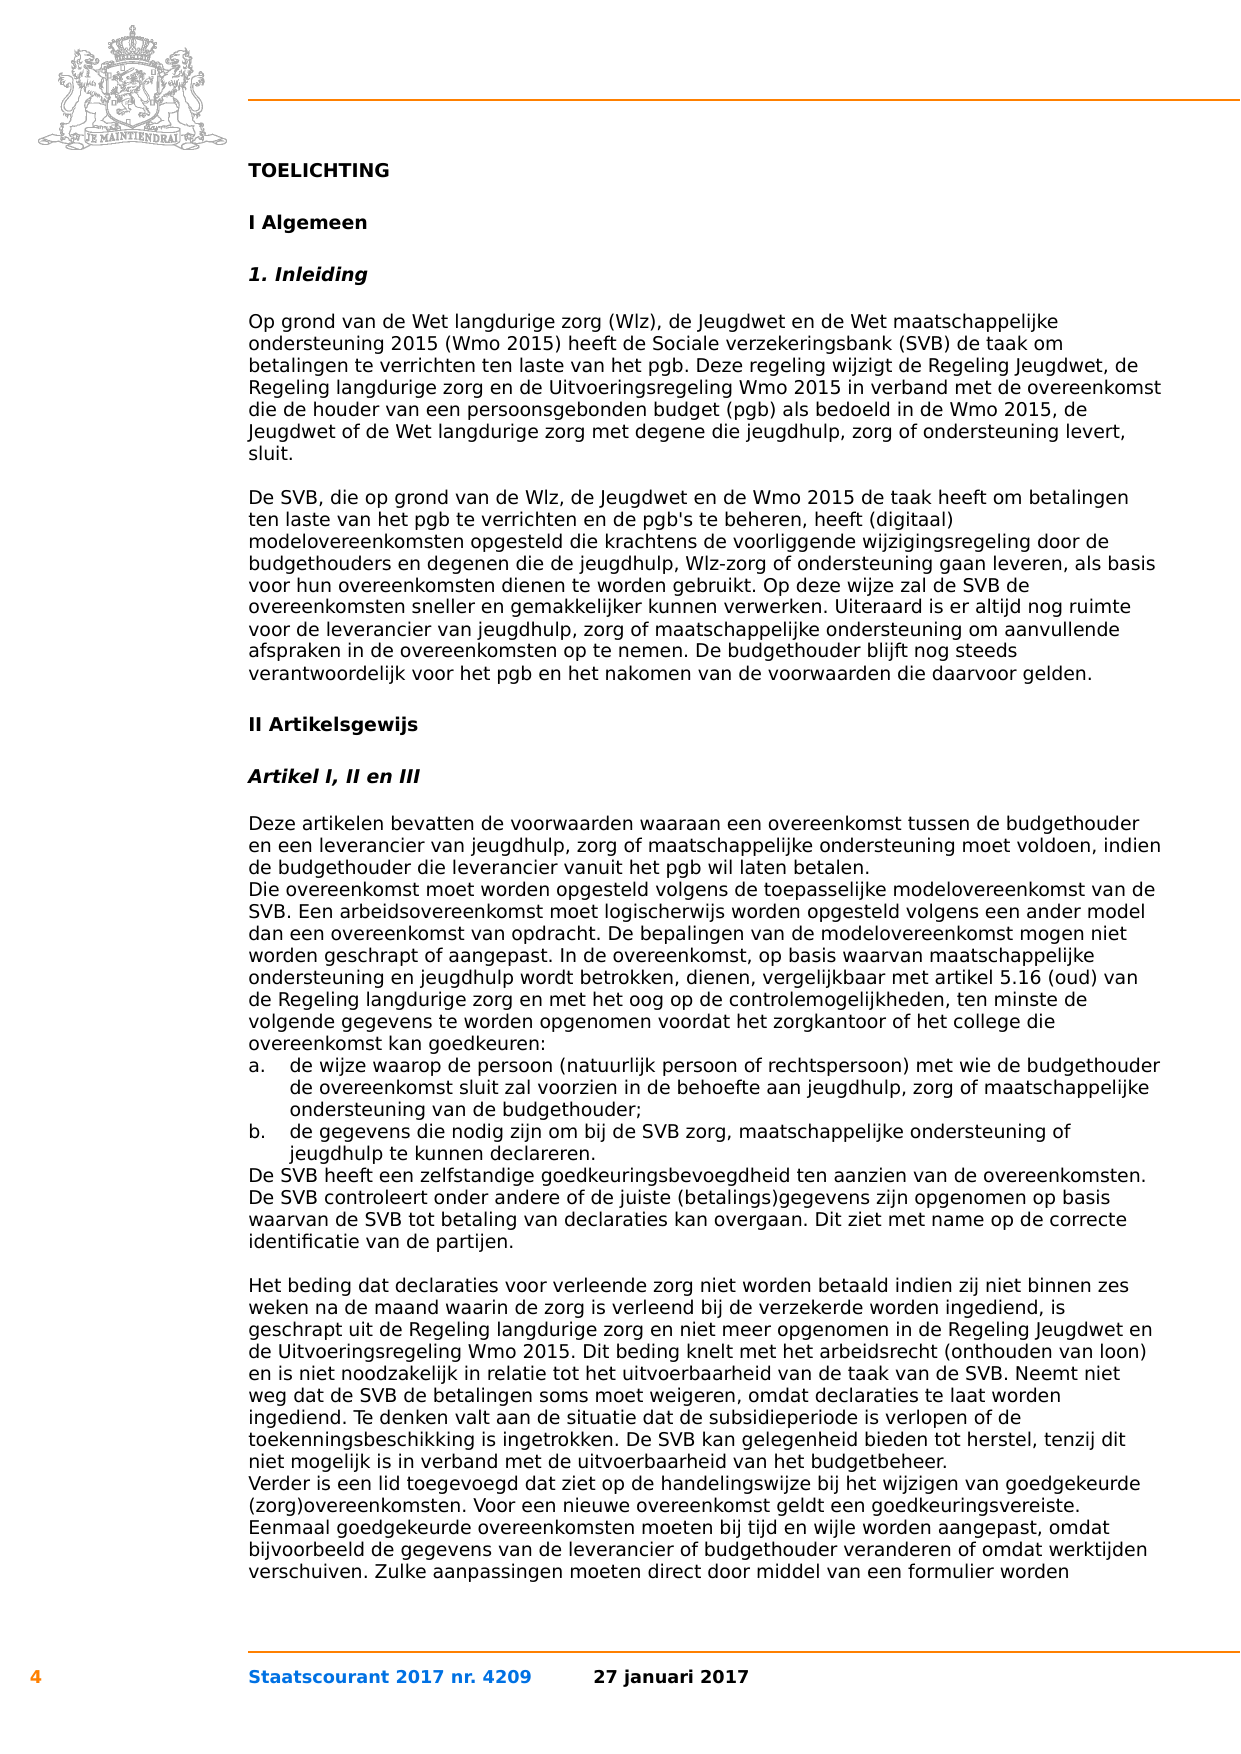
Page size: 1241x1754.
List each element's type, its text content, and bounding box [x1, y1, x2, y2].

subtitle 1. Inleiding [248, 264, 1163, 286]
subtitle I Algemeen [248, 212, 1163, 234]
text b. de gegevens die nodig zijn om bij de SVB zorg, maatschappelijke ondersteuning of jeugdhulp te kunnen declareren. [248, 1121, 1163, 1165]
picture [38, 25, 227, 150]
text Die overeenkomst moet worden opgesteld volgens de toepasselijke modelovereenkomst van de SVB. Een arbeidsovereenkomst moet logischerwijs worden opgesteld volgens een ander model dan een overeenkomst van opdracht. De bepalingen van de modelovereenkomst mogen niet worden geschrapt of aangepast. In de overeenkomst, op basis waarvan maatschappelijke ondersteuning en jeugdhulp wordt betrokken, dienen, vergelijkbaar met artikel 5.16 (oud) van de Regeling langdurige zorg en met het oog op de controlemogelijkheden, ten minste de volgende gegevens te worden opgenomen voordat het zorgkantoor of het college die overeenkomst kan goedkeuren: [248, 879, 1163, 1055]
text Deze artikelen bevatten de voorwaarden waaraan een overeenkomst tussen de budgethouder en een leverancier van jeugdhulp, zorg of maatschappelijke ondersteuning moet voldoen, indien de budgethouder die leverancier vanuit het pgb wil laten betalen. [248, 813, 1163, 879]
subtitle Artikel I, II en III [248, 766, 1163, 788]
text Het beding dat declaraties voor verleende zorg niet worden betaald indien zij niet binnen zes weken na de maand waarin de zorg is verleend bij de verzekerde worden ingediend, is geschrapt uit de Regeling langdurige zorg en niet meer opgenomen in de Regeling Jeugdwet en de Uitvoeringsregeling Wmo 2015. Dit beding knelt met het arbeidsrecht (onthouden van loon) en is niet noodzakelijk in relatie tot het uitvoerbaarheid van de taak van de SVB. Neemt niet weg dat de SVB de betalingen soms moet weigeren, omdat declaraties te laat worden ingediend. Te denken valt aan de situatie dat de subsidieperiode is verlopen of de toekenningsbeschikking is ingetrokken. De SVB kan gelegenheid bieden tot herstel, tenzij dit niet mogelijk is in verband met de uitvoerbaarheid van het budgetbeheer. [248, 1275, 1163, 1473]
text Verder is een lid toegevoegd dat ziet op de handelingswijze bij het wijzigen van goedgekeurde (zorg)overeenkomsten. Voor een nieuwe overeenkomst geldt een goedkeuringsvereiste. Eenmaal goedgekeurde overeenkomsten moeten bij tijd en wijle worden aangepast, omdat bijvoorbeeld de gegevens van de leverancier of budgethouder veranderen of omdat werktijden verschuiven. Zulke aanpassingen moeten direct door middel van een formulier worden [248, 1473, 1163, 1582]
subtitle II Artikelsgewijs [248, 714, 1163, 736]
text De SVB, die op grond van de Wlz, de Jeugdwet en de Wmo 2015 de taak heeft om betalingen ten laste van het pgb te verrichten en de pgb's te beheren, heeft (digitaal) modelovereenkomsten opgesteld die krachtens de voorliggende wijzigingsregeling door de budgethouders en degenen die de jeugdhulp, Wlz-zorg of ondersteuning gaan leveren, als basis voor hun overeenkomsten dienen te worden gebruikt. Op deze wijze zal de SVB de overeenkomsten sneller en gemakkelijker kunnen verwerken. Uiteraard is er altijd nog ruimte voor de leverancier van jeugdhulp, zorg of maatschappelijke ondersteuning om aanvullende afspraken in de overeenkomsten op te nemen. De budgethouder blijft nog steeds verantwoordelijk voor het pgb en het nakomen van de voorwaarden die daarvoor gelden. [248, 487, 1163, 684]
text De SVB heeft een zelfstandige goedkeuringsbevoegdheid ten aanzien van de overeenkomsten. De SVB controleert onder andere of de juiste (betalings)gegevens zijn opgenomen op basis waarvan de SVB tot betaling van declaraties kan overgaan. Dit ziet met name op de correcte identificatie van de partijen. [248, 1165, 1163, 1253]
subtitle TOELICHTING [248, 160, 1163, 182]
text Op grond van de Wet langdurige zorg (Wlz), de Jeugdwet en de Wet maatschappelijke ondersteuning 2015 (Wmo 2015) heeft de Sociale verzekeringsbank (SVB) de taak om betalingen te verrichten ten laste van het pgb. Deze regeling wijzigt de Regeling Jeugdwet, de Regeling langdurige zorg en de Uitvoeringsregeling Wmo 2015 in verband met de overeenkomst die de houder van een persoonsgebonden budget (pgb) als bedoeld in de Wmo 2015, de Jeugdwet of de Wet langdurige zorg met degene die jeugdhulp, zorg of ondersteuning levert, sluit. [248, 311, 1163, 465]
text a. de wijze waarop de persoon (natuurlijk persoon of rechtspersoon) met wie de budgethouder de overeenkomst sluit zal voorzien in de behoefte aan jeugdhulp, zorg of maatschappelijke ondersteuning van de budgethouder; [248, 1055, 1163, 1121]
